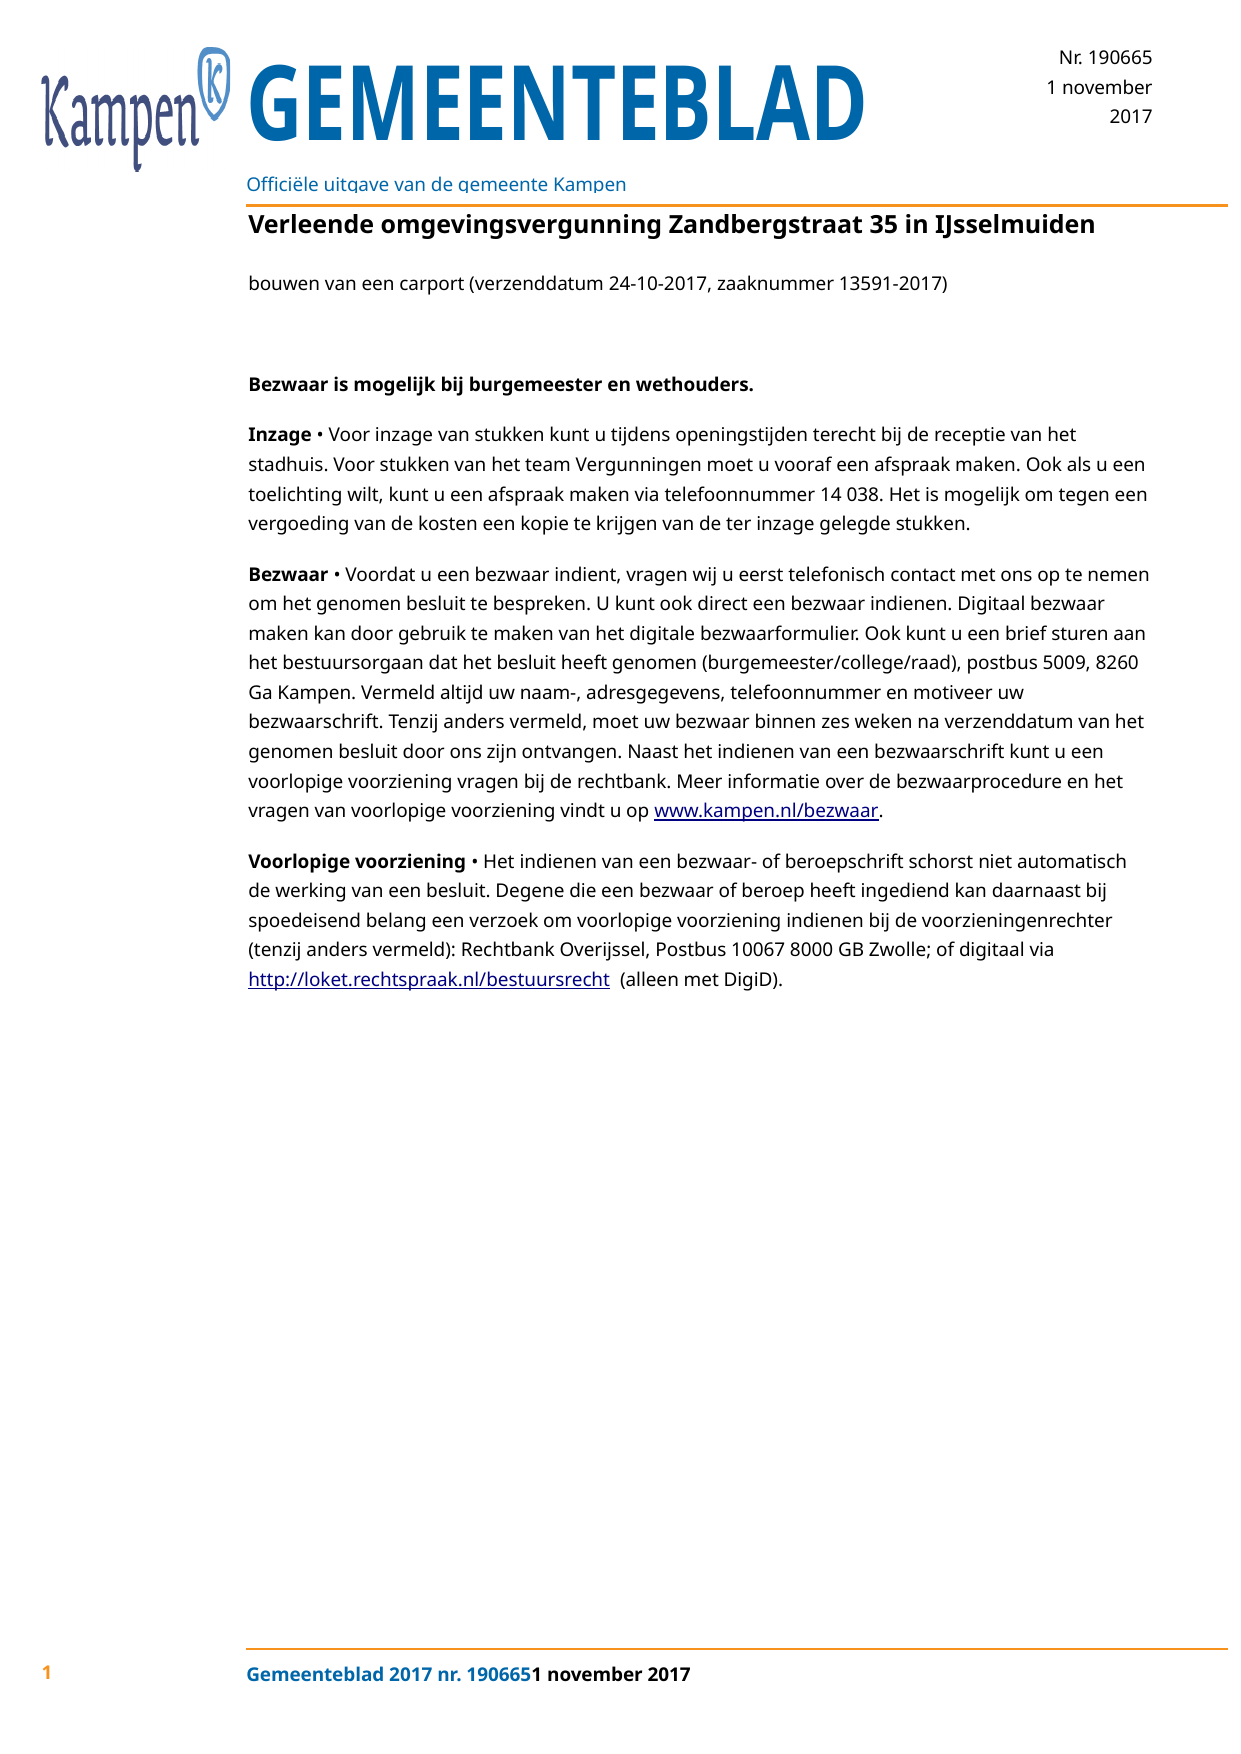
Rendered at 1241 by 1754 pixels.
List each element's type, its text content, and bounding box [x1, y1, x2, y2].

picture [41, 47, 231, 172]
text bouwen van een carport (verzenddatum 24-10-2017, zaaknummer 13591-2017) [248, 270, 1152, 296]
text Bezwaar • Voordat u een bezwaar indient, vragen wij u eerst telefonisch contact met ons op te nemen om het genomen besluit te bespreken. U kunt ook direct een bezwaar indienen. Digitaal bezwaar maken kan door gebruik te maken van het digitale bezwaarformulier. Ook kunt u een brief sturen aan het bestuursorgaan dat het besluit heeft genomen (burgemeester/college/raad), postbus 5009, 8260 Ga Kampen. Vermeld altijd uw naam-, adresgegevens, telefoonnummer en motiveer uw bezwaarschrift. Tenzij anders vermeld, moet uw bezwaar binnen zes weken na verzenddatum van het genomen besluit door ons zijn ontvangen. Naast het indienen van een bezwaarschrift kunt u een voorlopige voorziening vragen bij de rechtbank. Meer informatie over de bezwaarprocedure en het vragen van voorlopige voorziening vindt u op www.kampen.nl/bezwaar. [248, 561, 1152, 823]
text Voorlopige voorziening • Het indienen van een bezwaar- of beroepschrift schorst niet automatisch de werking van een besluit. Degene die een bezwaar of beroep heeft ingediend kan daarnaast bij spoedeisend belang een verzoek om voorlopige voorziening indienen bij de voorzieningenrechter (tenzij anders vermeld): Rechtbank Overijssel, Postbus 10067 8000 GB Zwolle; of digitaal via http://loket.rechtspraak.nl/bestuursrecht (alleen met DigiD). [248, 848, 1152, 992]
text Bezwaar is mogelijk bij burgemeester en wethouders. [248, 371, 1152, 397]
text Inzage • Voor inzage van stukken kunt u tijdens openingstijden terecht bij de receptie van het stadhuis. Voor stukken van het team Vergunningen moet u vooraf een afspraak maken. Ook als u een toelichting wilt, kunt u een afspraak maken via telefoonnummer 14 038. Het is mogelijk om tegen een vergoeding van de kosten een kopie te krijgen van de ter inzage gelegde stukken. [248, 422, 1152, 536]
text Verleende omgevingsvergunning Zandbergstraat 35 in IJsselmuiden [248, 207, 1152, 241]
